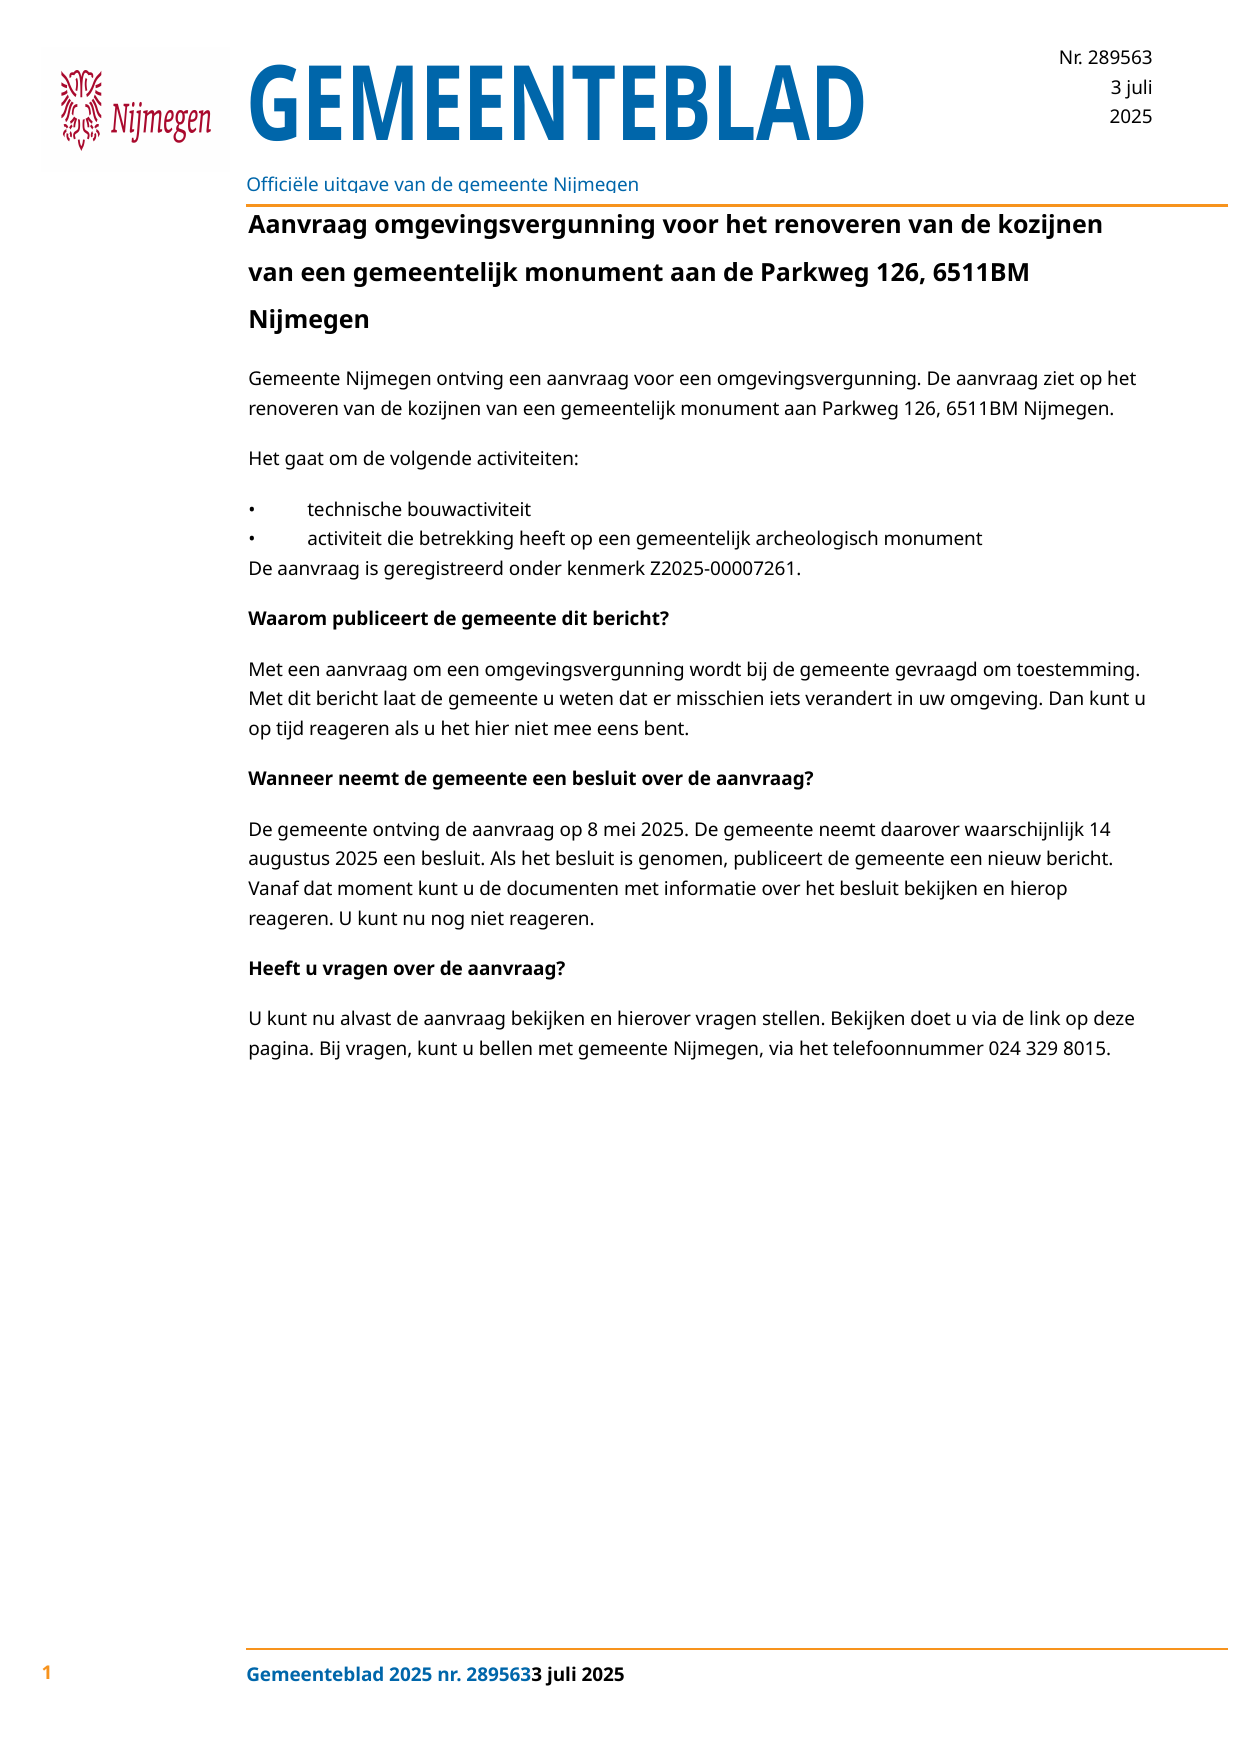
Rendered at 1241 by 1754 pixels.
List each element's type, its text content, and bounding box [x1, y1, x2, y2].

text U kunt nu alvast de aanvraag bekijken en hierover vragen stellen. Bekijken doet u via de link op deze pagina. Bij vragen, kunt u bellen met gemeente Nijmegen, via het telefoonnummer 024 329 8015. [248, 1006, 1152, 1061]
text De gemeente ontving de aanvraag op 8 mei 2025. De gemeente neemt daarover waarschijnlijk 14 augustus 2025 een besluit. Als het besluit is genomen, publiceert de gemeente een nieuw bericht. Vanaf dat moment kunt u de documenten met informatie over het besluit bekijken en hierop reageren. U kunt nu nog niet reageren. [248, 816, 1152, 930]
text Met een aanvraag om een omgevingsvergunning wordt bij de gemeente gevraagd om toestemming. Met dit bericht laat de gemeente u weten dat er misschien iets verandert in uw omgeving. Dan kunt u op tijd reageren als u het hier niet mee eens bent. [248, 656, 1152, 741]
text Aanvraag omgevingsvergunning voor het renoveren van de kozijnen van een gemeentelijk monument aan de Parkweg 126, 6511BM Nijmegen [248, 207, 1152, 336]
text Waarom publiceert de gemeente dit bericht? [248, 606, 1152, 631]
text Het gaat om de volgende activiteiten: [248, 446, 1152, 471]
list activiteit die betrekking heeft op een gemeentelijk archeologisch monument [248, 526, 1152, 551]
text Gemeente Nijmegen ontving een aanvraag voor een omgevingsvergunning. De aanvraag ziet op het renoveren van de kozijnen van een gemeentelijk monument aan Parkweg 126, 6511BM Nijmegen. [248, 366, 1152, 421]
text Heeft u vragen over de aanvraag? [248, 955, 1152, 981]
text De aanvraag is geregistreerd onder kenmerk Z2025-00007261. [248, 555, 1152, 581]
list technische bouwactiviteit [248, 496, 1152, 522]
picture [41, 47, 231, 172]
text Wanneer neemt de gemeente een besluit over de aanvraag? [248, 766, 1152, 791]
